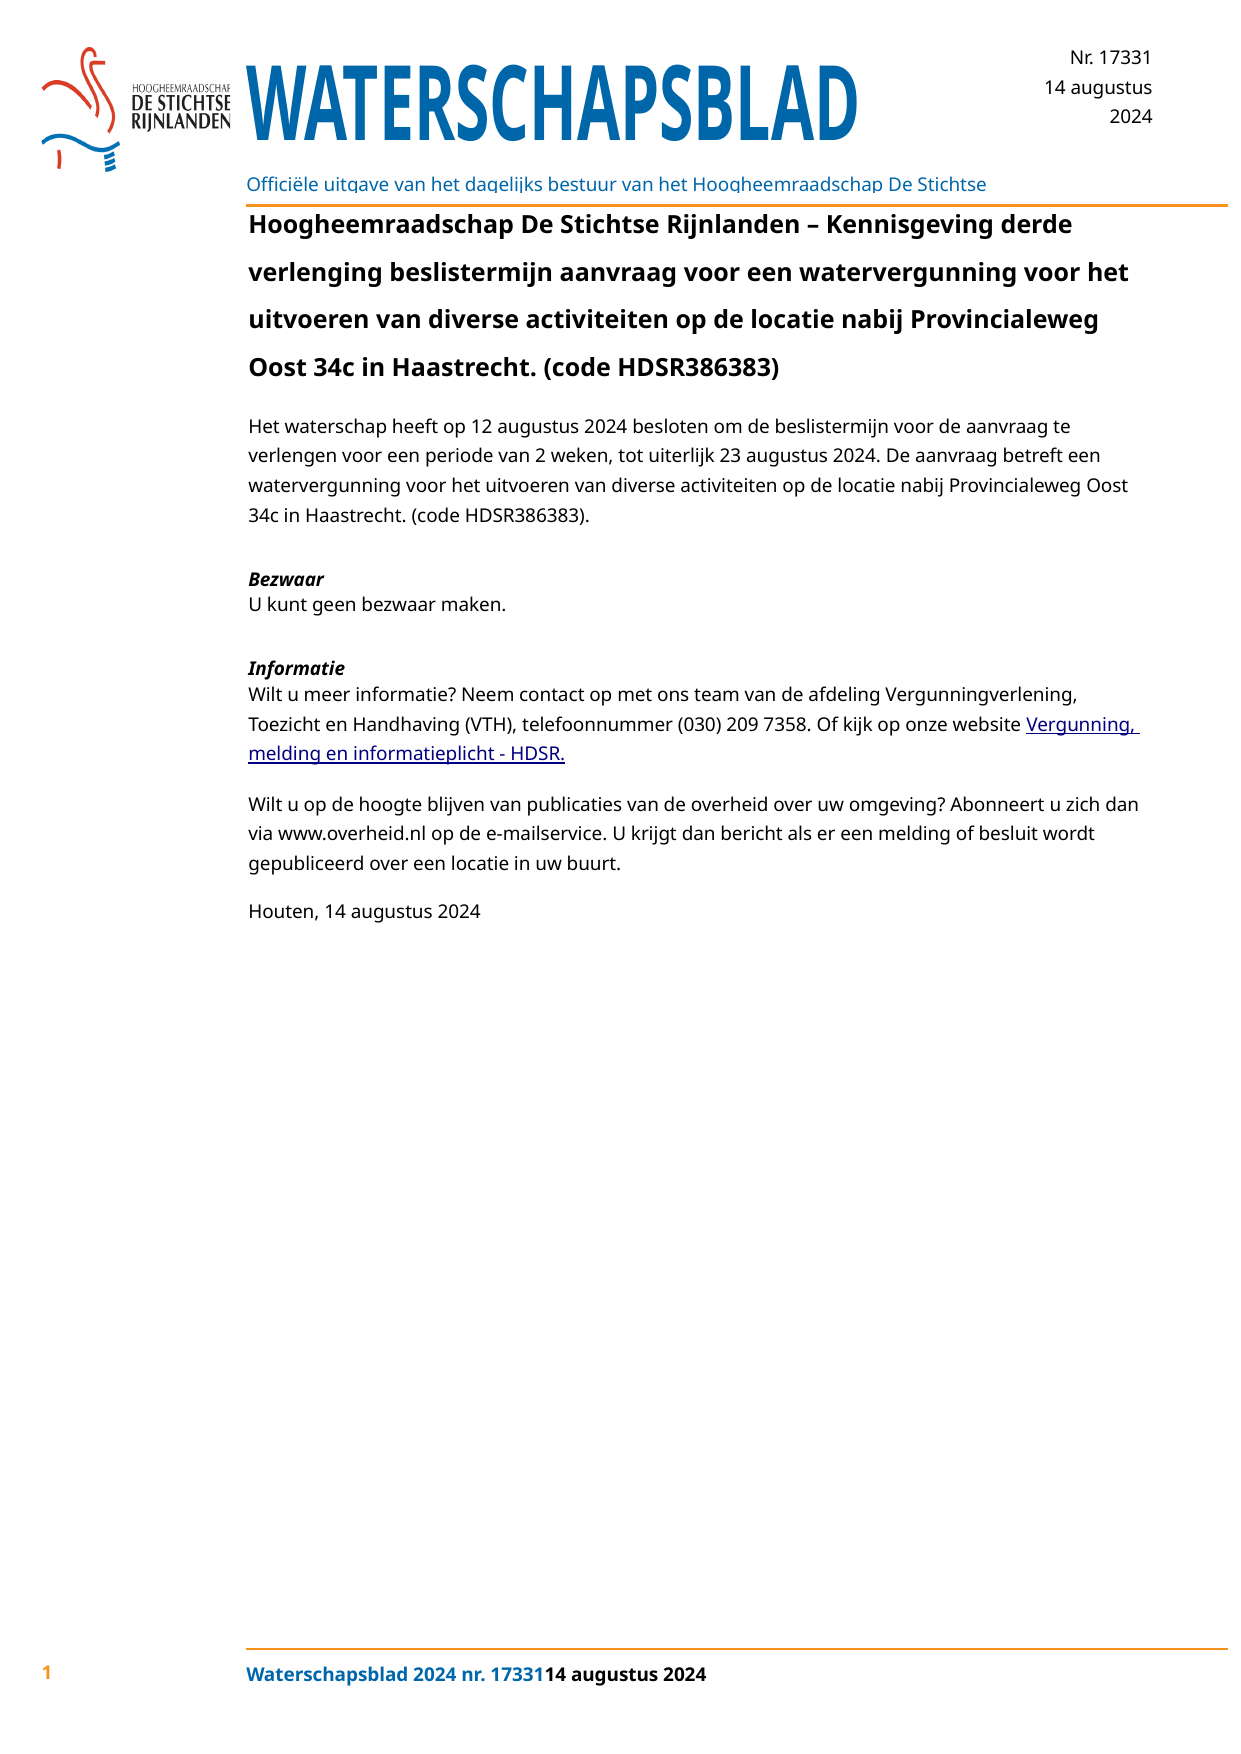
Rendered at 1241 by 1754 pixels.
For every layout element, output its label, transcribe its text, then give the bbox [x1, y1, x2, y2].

text Het waterschap heeft op 12 augustus 2024 besloten om de beslistermijn voor de aanvraag te verlengen voor een periode van 2 weken, tot uiterlijk 23 augustus 2024. De aanvraag betreft een watervergunning voor het uitvoeren van diverse activiteiten op de locatie nabij Provincialeweg Oost 34c in Haastrecht. (code HDSR386383). [248, 413, 1152, 528]
text Wilt u op de hoogte blijven van publicaties van de overheid over uw omgeving? Abonneert u zich dan via www.overheid.nl op de e-mailservice. U krijgt dan bericht als er een melding of besluit wordt gepubliceerd over een locatie in uw buurt. [248, 791, 1152, 876]
text Houten, 14 augustus 2024 [248, 898, 1152, 923]
text U kunt geen bezwaar maken. [248, 592, 1152, 617]
text Informatie [248, 656, 1152, 681]
text Bezwaar [248, 566, 1152, 592]
text Hoogheemraadschap De Stichtse Rijnlanden – Kennisgeving derde verlenging beslistermijn aanvraag voor een watervergunning voor het uitvoeren van diverse activiteiten op de locatie nabij Provincialeweg Oost 34c in Haastrecht. (code HDSR386383) [248, 207, 1152, 384]
text Wilt u meer informatie? Neem contact op met ons team van de afdeling Vergunningverlening, Toezicht en Handhaving (VTH), telefoonnummer (030) 209 7358. Of kijk op onze website Vergunning, melding en informatieplicht - HDSR. [248, 681, 1152, 766]
picture [41, 47, 231, 172]
